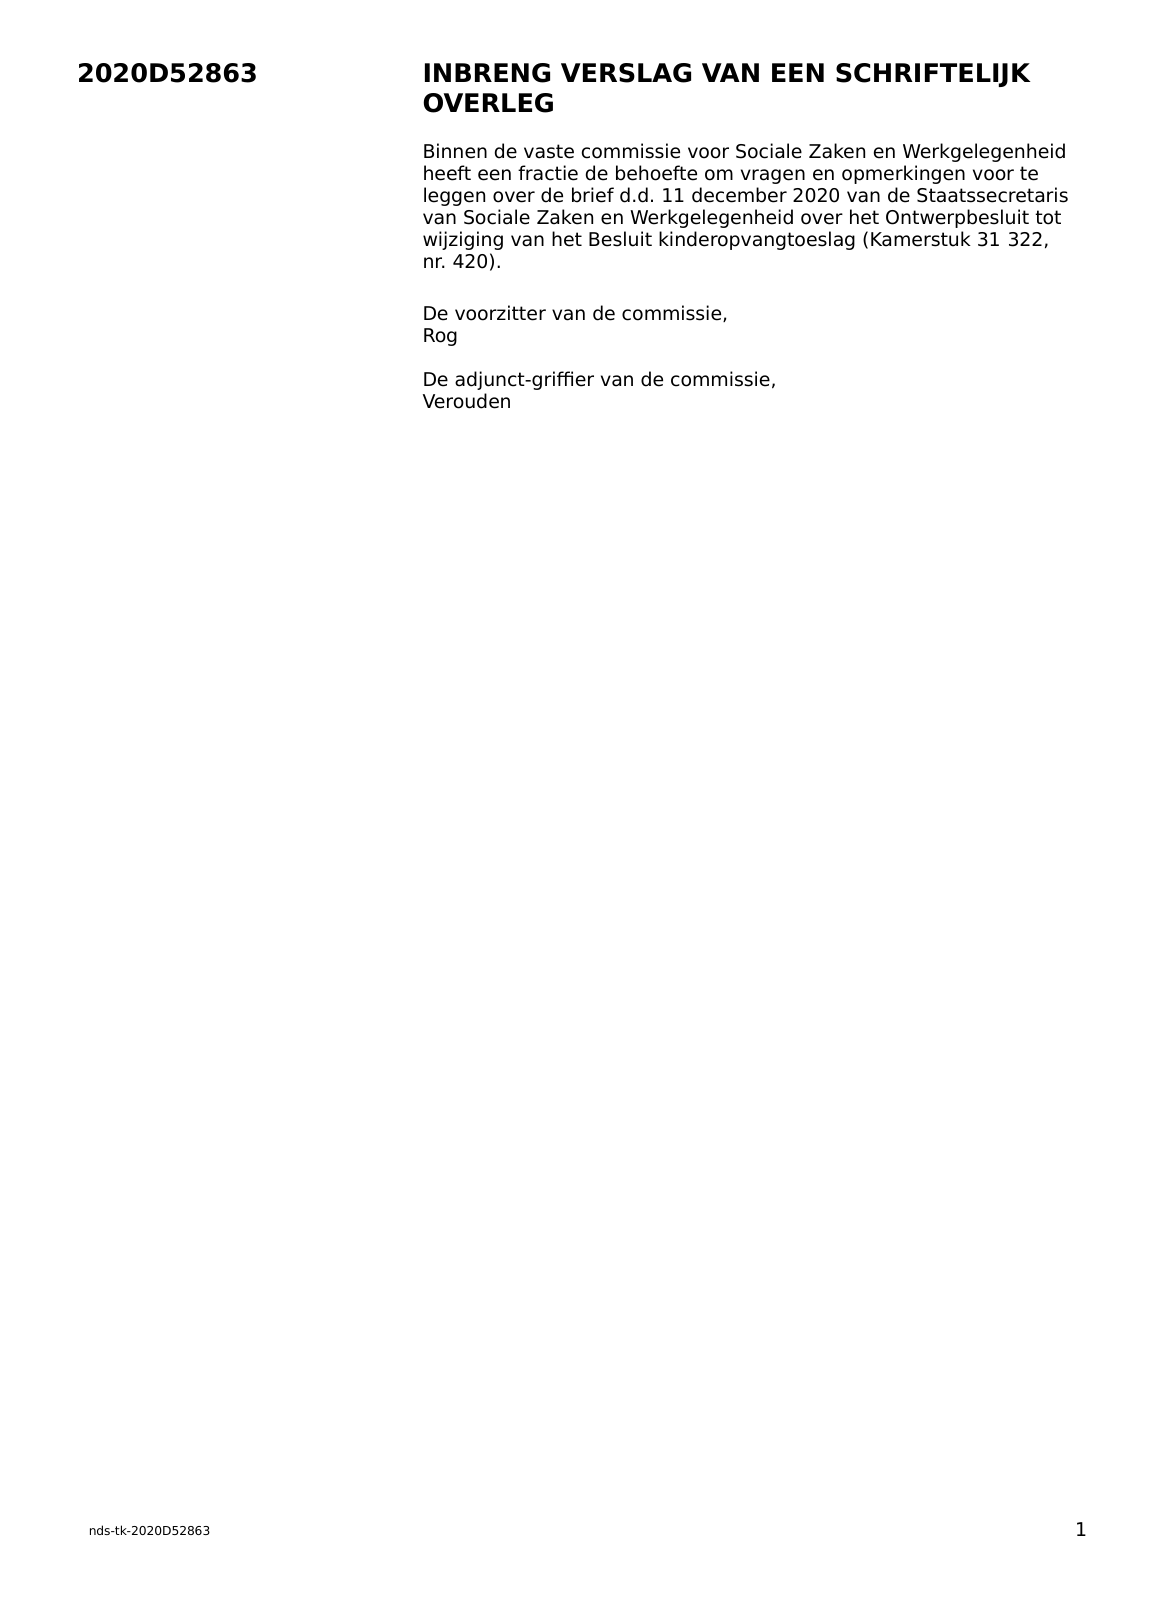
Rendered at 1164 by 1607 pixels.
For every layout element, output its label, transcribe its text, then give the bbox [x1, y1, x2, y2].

text De adjunct-griffier van de commissie, Verouden [422, 369, 1087, 413]
text Binnen de vaste commissie voor Sociale Zaken en Werkgelegenheid heeft een fractie de behoefte om vragen en opmerkingen voor te leggen over de brief d.d. 11 december 2020 van de Staatssecretaris van Sociale Zaken en Werkgelegenheid over het Ontwerpbesluit tot wijziging van het Besluit kinderopvangtoeslag (Kamerstuk 31 322, nr. 420). [422, 141, 1087, 272]
text nds-tk-2020D52863 [88, 1524, 323, 1538]
text 2020D52863 INBRENG VERSLAG VAN EEN SCHRIFTELIJK OVERLEG [77, 59, 1087, 118]
text De voorzitter van de commissie, Rog [422, 302, 1087, 346]
